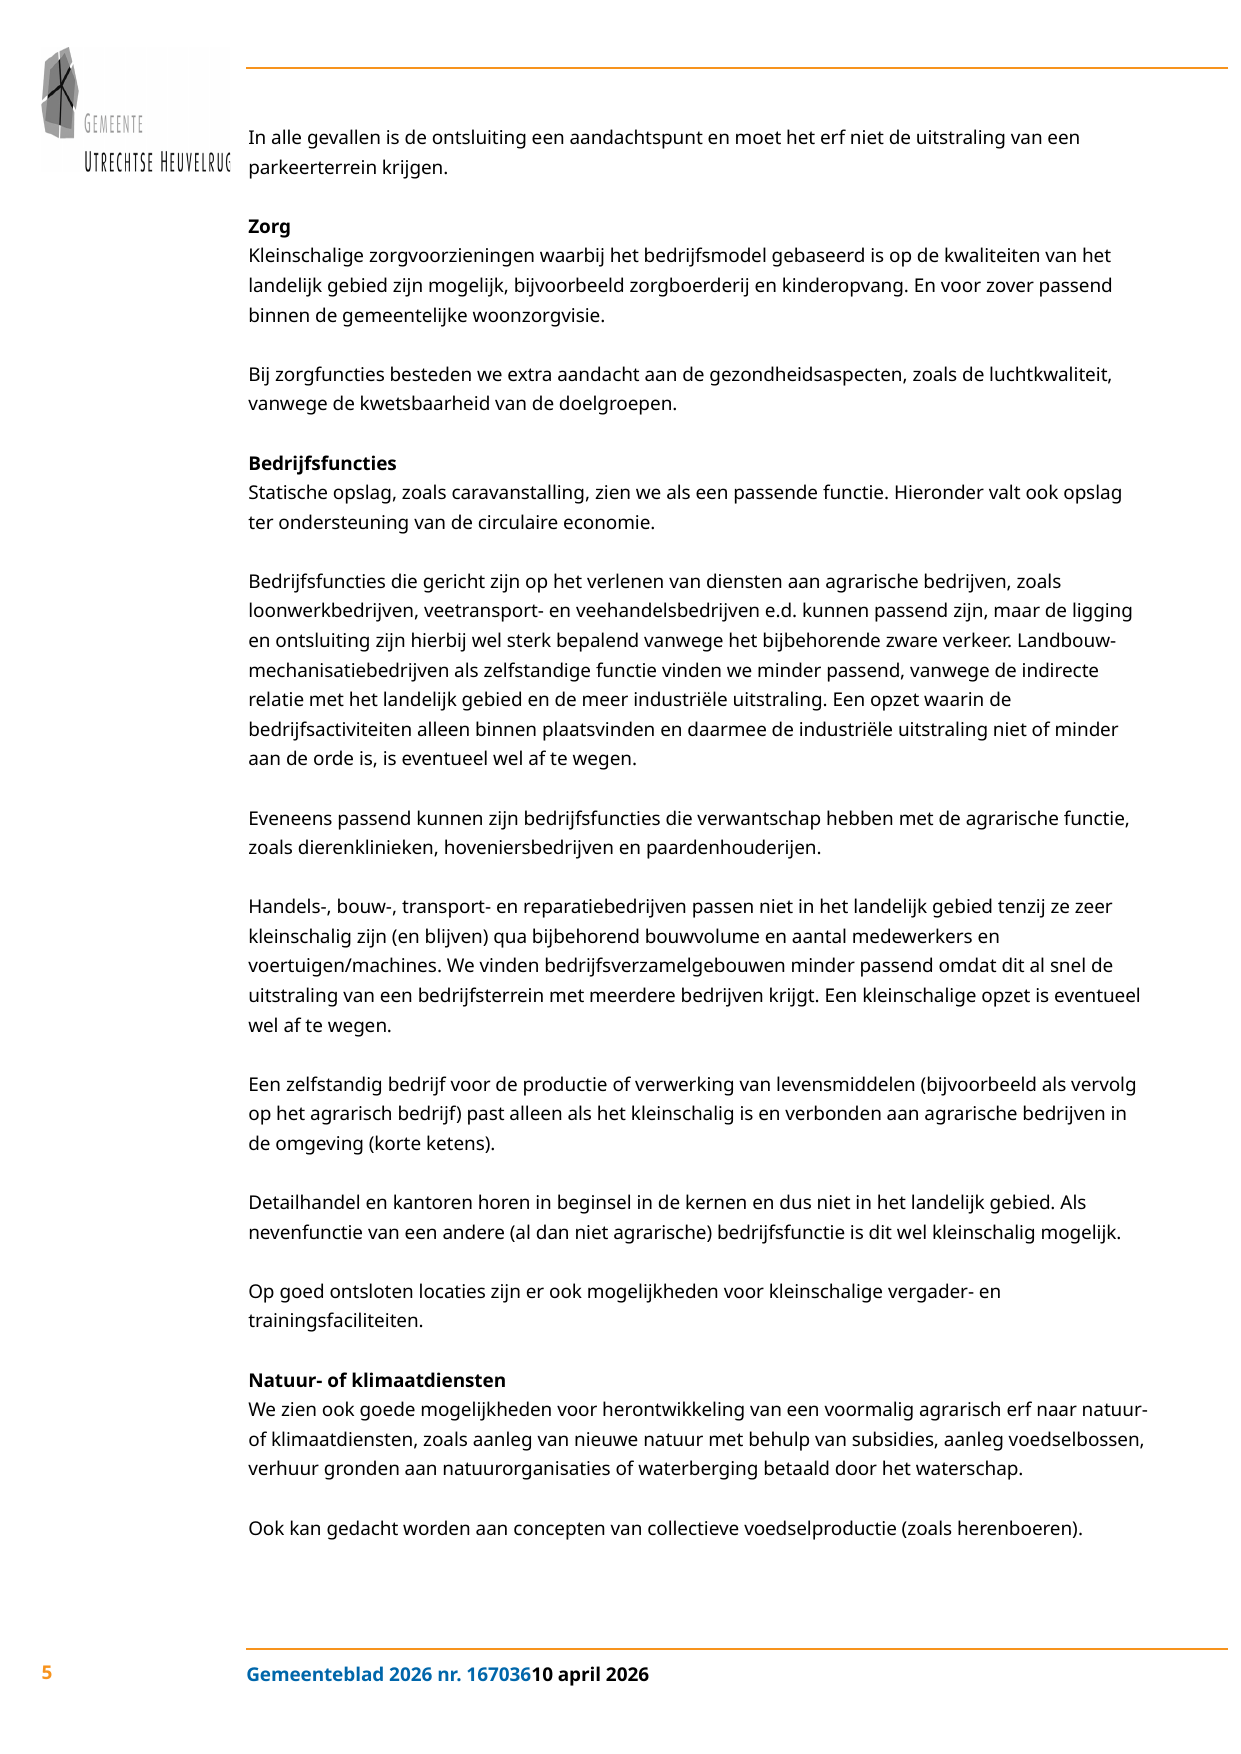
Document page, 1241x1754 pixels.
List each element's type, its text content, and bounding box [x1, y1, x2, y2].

text Bedrijfsfuncties die gericht zijn op het verlenen van diensten aan agrarische bedrijven, zoals loonwerkbedrijven, veetransport- en veehandelsbedrijven e.d. kunnen passend zijn, maar de ligging en ontsluiting zijn hierbij wel sterk bepalend vanwege het bijbehorende zware verkeer. Landbouw-mechanisatiebedrijven als zelfstandige functie vinden we minder passend, vanwege de indirecte relatie met het landelijk gebied en de meer industriële uitstraling. Een opzet waarin de bedrijfsactiviteiten alleen binnen plaatsvinden en daarmee de industriële uitstraling niet of minder aan de orde is, is eventueel wel af te wegen. [248, 568, 1152, 771]
text Handels-, bouw-, transport- en reparatiebedrijven passen niet in het landelijk gebied tenzij ze zeer kleinschalig zijn (en blijven) qua bijbehorend bouwvolume en aantal medewerkers en voertuigen/machines. We vinden bedrijfsverzamelgebouwen minder passend omdat dit al snel de uitstraling van een bedrijfsterrein met meerdere bedrijven krijgt. Een kleinschalige opzet is eventueel wel af te wegen. [248, 893, 1152, 1038]
text We zien ook goede mogelijkheden voor herontwikkeling van een voormalig agrarisch erf naar natuur- of klimaatdiensten, zoals aanleg van nieuwe natuur met behulp van subsidies, aanleg voedselbossen, verhuur gronden aan natuurorganisaties of waterberging betaald door het waterschap. [248, 1396, 1152, 1481]
text Eveneens passend kunnen zijn bedrijfsfuncties die verwantschap hebben met de agrarische functie, zoals dierenklinieken, hoveniersbedrijven en paardenhouderijen. [248, 805, 1152, 860]
text Een zelfstandig bedrijf voor de productie of verwerking van levensmiddelen (bijvoorbeeld als vervolg op het agrarisch bedrijf) past alleen als het kleinschalig is en verbonden aan agrarische bedrijven in de omgeving (korte ketens). [248, 1071, 1152, 1156]
text Bij zorgfuncties besteden we extra aandacht aan de gezondheidsaspecten, zoals de luchtkwaliteit, vanwege de kwetsbaarheid van de doelgroepen. [248, 361, 1152, 416]
text Bedrijfsfuncties [248, 450, 1152, 476]
text Zorg [248, 213, 1152, 239]
text Op goed ontsloten locaties zijn er ook mogelijkheden voor kleinschalige vergader- en trainingsfaciliteiten. [248, 1278, 1152, 1333]
text Detailhandel en kantoren horen in beginsel in de kernen en dus niet in het landelijk gebied. Als nevenfunctie van een andere (al dan niet agrarische) bedrijfsfunctie is dit wel kleinschalig mogelijk. [248, 1189, 1152, 1245]
picture [41, 47, 231, 172]
text Kleinschalige zorgvoorzieningen waarbij het bedrijfsmodel gebaseerd is op de kwaliteiten van het landelijk gebied zijn mogelijk, bijvoorbeeld zorgboerderij en kinderopvang. En voor zover passend binnen de gemeentelijke woonzorgvisie. [248, 243, 1152, 328]
text Statische opslag, zoals caravanstalling, zien we als een passende functie. Hieronder valt ook opslag ter ondersteuning van de circulaire economie. [248, 479, 1152, 535]
text In alle gevallen is de ontsluiting een aandachtspunt en moet het erf niet de uitstraling van een parkeerterrein krijgen. [248, 124, 1152, 180]
text Ook kan gedacht worden aan concepten van collectieve voedselproductie (zoals herenboeren). [248, 1515, 1152, 1541]
text Natuur- of klimaatdiensten [248, 1367, 1152, 1393]
